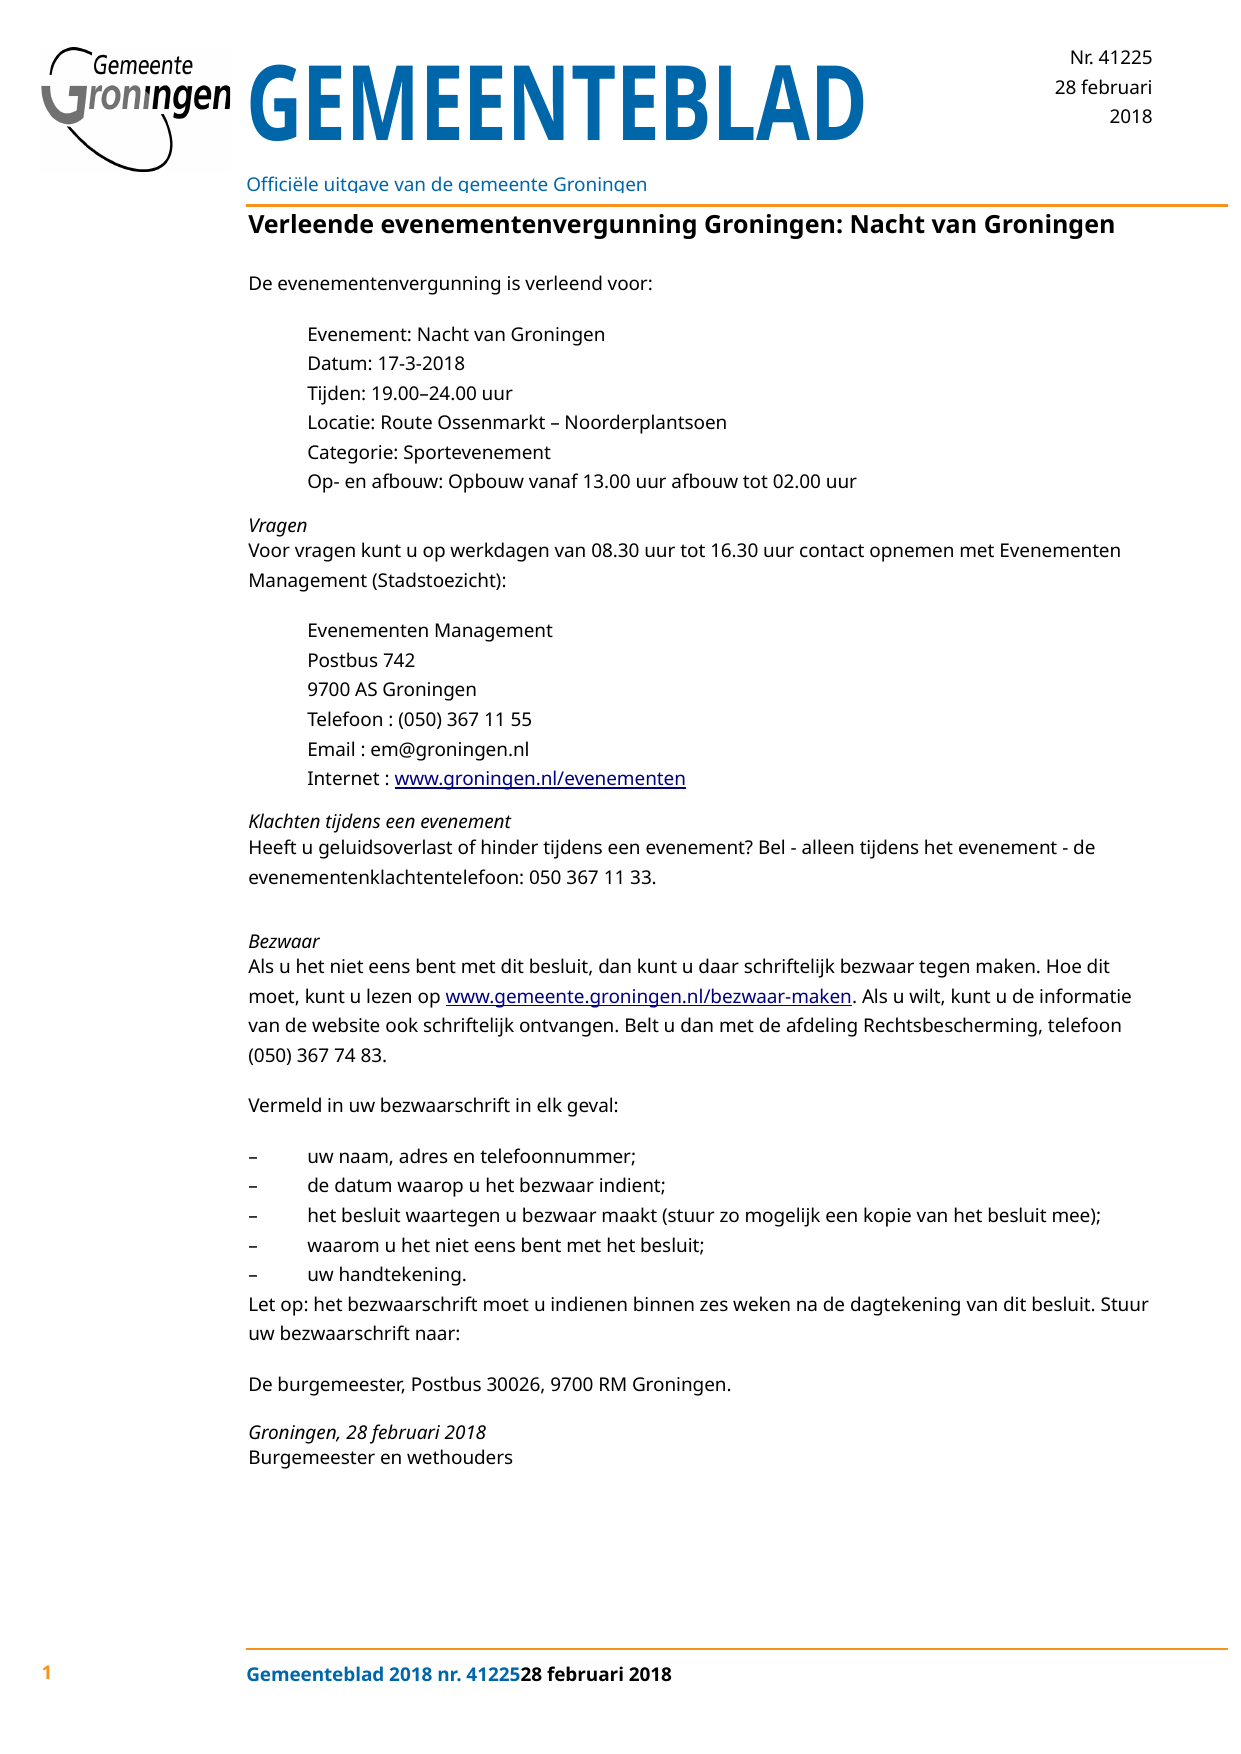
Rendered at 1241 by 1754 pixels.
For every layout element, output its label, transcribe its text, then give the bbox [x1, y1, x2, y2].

list 9700 AS Groningen [248, 677, 1152, 702]
list Internet : www.groningen.nl/evenementen [248, 765, 1152, 791]
text Vragen [248, 512, 1152, 537]
text Als u het niet eens bent met dit besluit, dan kunt u daar schriftelijk bezwaar tegen maken. Hoe dit moet, kunt u lezen op www.gemeente.groningen.nl/bezwaar-maken. Als u wilt, kunt u de informatie van de website ook schriftelijk ontvangen. Belt u dan met de afdeling Rechtsbescherming, telefoon (050) 367 74 83. [248, 953, 1152, 1068]
list uw handtekening. [248, 1261, 1152, 1287]
text Bezwaar [248, 928, 1152, 953]
list waarom u het niet eens bent met het besluit; [248, 1232, 1152, 1258]
picture [41, 47, 231, 172]
text Groningen, 28 februari 2018 [248, 1419, 1152, 1444]
text Voor vragen kunt u op werkdagen van 08.30 uur tot 16.30 uur contact opnemen met Evenementen Management (Stadstoezicht): [248, 537, 1152, 593]
text Vermeld in uw bezwaarschrift in elk geval: [248, 1093, 1152, 1118]
text Burgemeester en wethouders [248, 1444, 1152, 1470]
list Datum: 17-3-2018 [248, 350, 1152, 376]
list Postbus 742 [248, 647, 1152, 673]
text De evenementenvergunning is verleend voor: [248, 270, 1152, 296]
list Locatie: Route Ossenmarkt – Noorderplantsoen [248, 409, 1152, 435]
list Email : em@groningen.nl [248, 736, 1152, 762]
text Verleende evenementenvergunning Groningen: Nacht van Groningen [248, 207, 1152, 241]
list het besluit waartegen u bezwaar maakt (stuur zo mogelijk een kopie van het besluit mee); [248, 1202, 1152, 1228]
text Heeft u geluidsoverlast of hinder tijdens een evenement? Bel - alleen tijdens het evenement - de evenementenklachtentelefoon: 050 367 11 33. [248, 834, 1152, 889]
text Klachten tijdens een evenement [248, 808, 1152, 834]
list de datum waarop u het bezwaar indient; [248, 1173, 1152, 1198]
list uw naam, adres en telefoonnummer; [248, 1143, 1152, 1169]
text Let op: het bezwaarschrift moet u indienen binnen zes weken na de dagtekening van dit besluit. Stuur uw bezwaarschrift naar: [248, 1291, 1152, 1346]
list Evenement: Nacht van Groningen [248, 321, 1152, 346]
list Evenementen Management [248, 617, 1152, 643]
list Categorie: Sportevenement [248, 439, 1152, 465]
list Telefoon : (050) 367 11 55 [248, 706, 1152, 732]
text De burgemeester, Postbus 30026, 9700 RM Groningen. [248, 1371, 1152, 1397]
list Tijden: 19.00–24.00 uur [248, 380, 1152, 406]
list Op- en afbouw: Opbouw vanaf 13.00 uur afbouw tot 02.00 uur [248, 469, 1152, 494]
